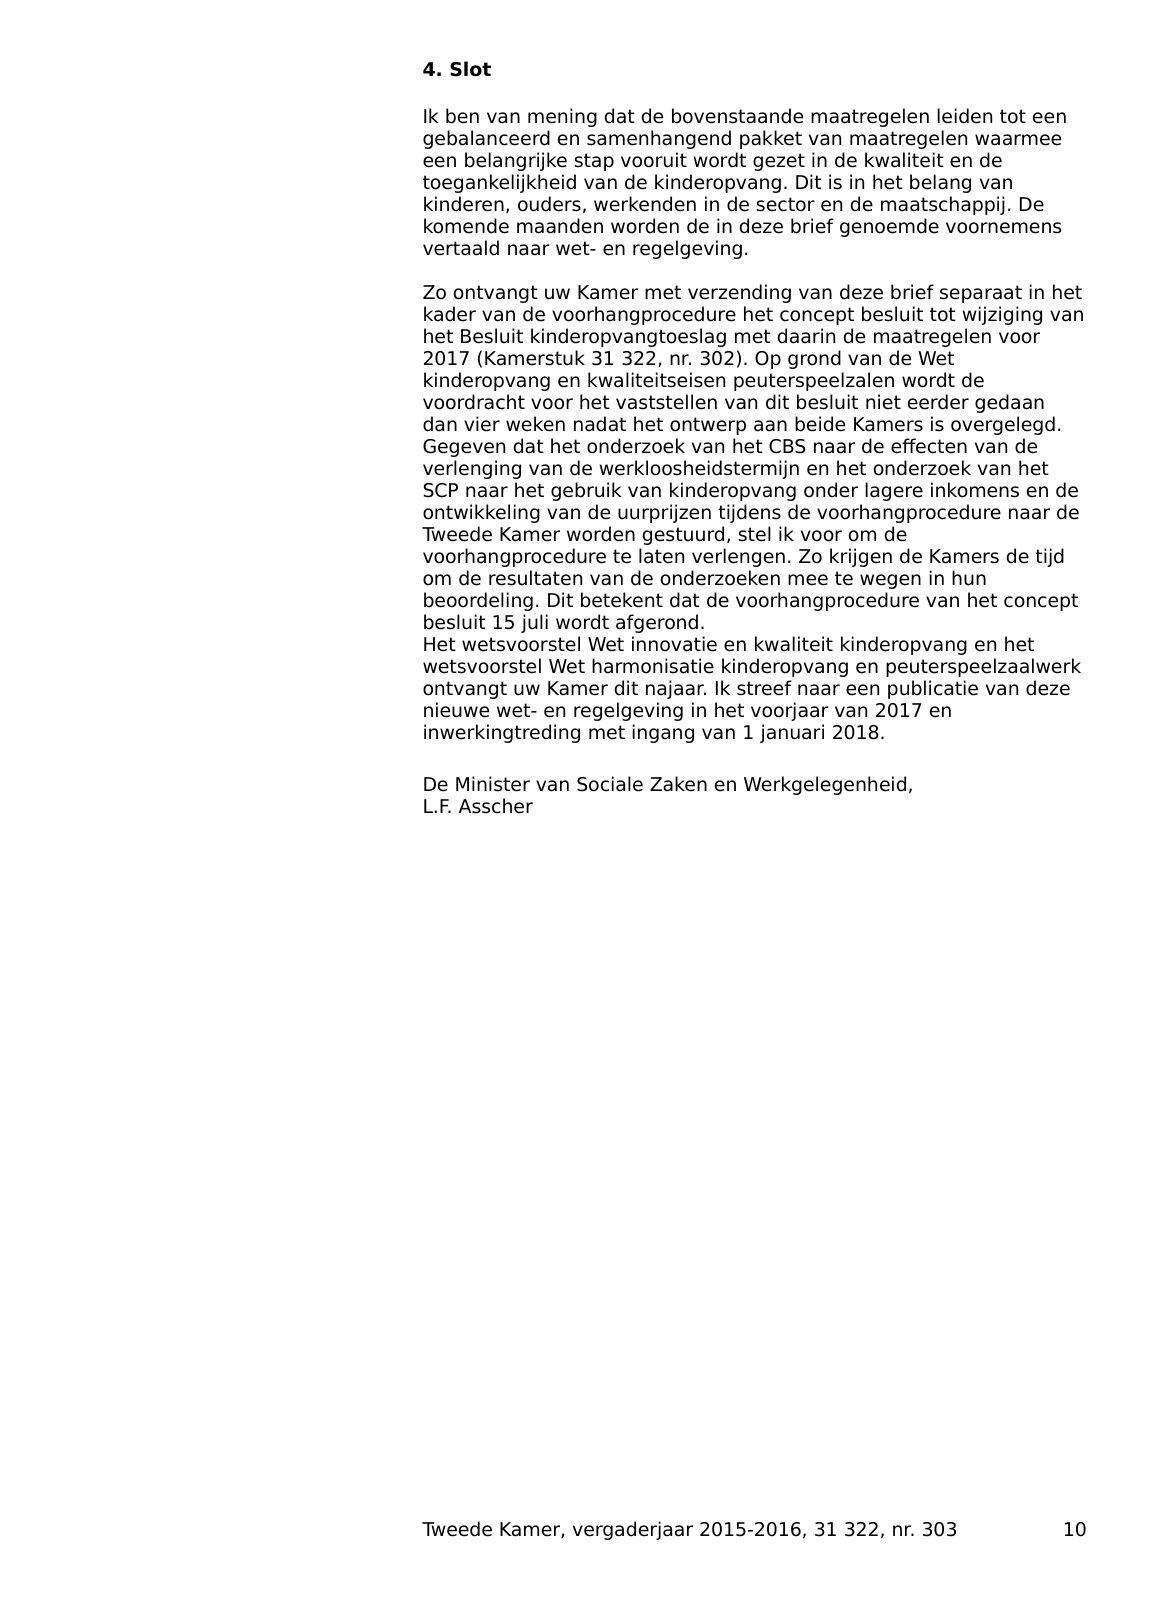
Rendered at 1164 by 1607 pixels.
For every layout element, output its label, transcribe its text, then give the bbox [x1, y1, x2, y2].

text Zo ontvangt uw Kamer met verzending van deze brief separaat in het kader van de voorhangprocedure het concept besluit tot wijziging van het Besluit kinderopvangtoeslag met daarin de maatregelen voor 2017 (Kamerstuk 31 322, nr. 302). Op grond van de Wet kinderopvang en kwaliteitseisen peuterspeelzalen wordt de voordracht voor het vaststellen van dit besluit niet eerder gedaan dan vier weken nadat het ontwerp aan beide Kamers is overgelegd. Gegeven dat het onderzoek van het CBS naar de effecten van de verlenging van de werkloosheidstermijn en het onderzoek van het SCP naar het gebruik van kinderopvang onder lagere inkomens en de ontwikkeling van de uurprijzen tijdens de voorhangprocedure naar de Tweede Kamer worden gestuurd, stel ik voor om de voorhangprocedure te laten verlengen. Zo krijgen de Kamers de tijd om de resultaten van de onderzoeken mee te wegen in hun beoordeling. Dit betekent dat de voorhangprocedure van het concept besluit 15 juli wordt afgerond. [422, 282, 1087, 634]
subtitle 4. Slot [422, 59, 1087, 81]
text Het wetsvoorstel Wet innovatie en kwaliteit kinderopvang en het wetsvoorstel Wet harmonisatie kinderopvang en peuterspeelzaalwerk ontvangt uw Kamer dit najaar. Ik streef naar een publicatie van deze nieuwe wet- en regelgeving in het voorjaar van 2017 en inwerkingtreding met ingang van 1 januari 2018. [422, 634, 1087, 744]
text De Minister van Sociale Zaken en Werkgelegenheid, L.F. Asscher [422, 774, 1087, 818]
text Ik ben van mening dat de bovenstaande maatregelen leiden tot een gebalanceerd en samenhangend pakket van maatregelen waarmee een belangrijke stap vooruit wordt gezet in de kwaliteit en de toegankelijkheid van de kinderopvang. Dit is in het belang van kinderen, ouders, werkenden in de sector en de maatschappij. De komende maanden worden de in deze brief genoemde voornemens vertaald naar wet- en regelgeving. [422, 106, 1087, 260]
